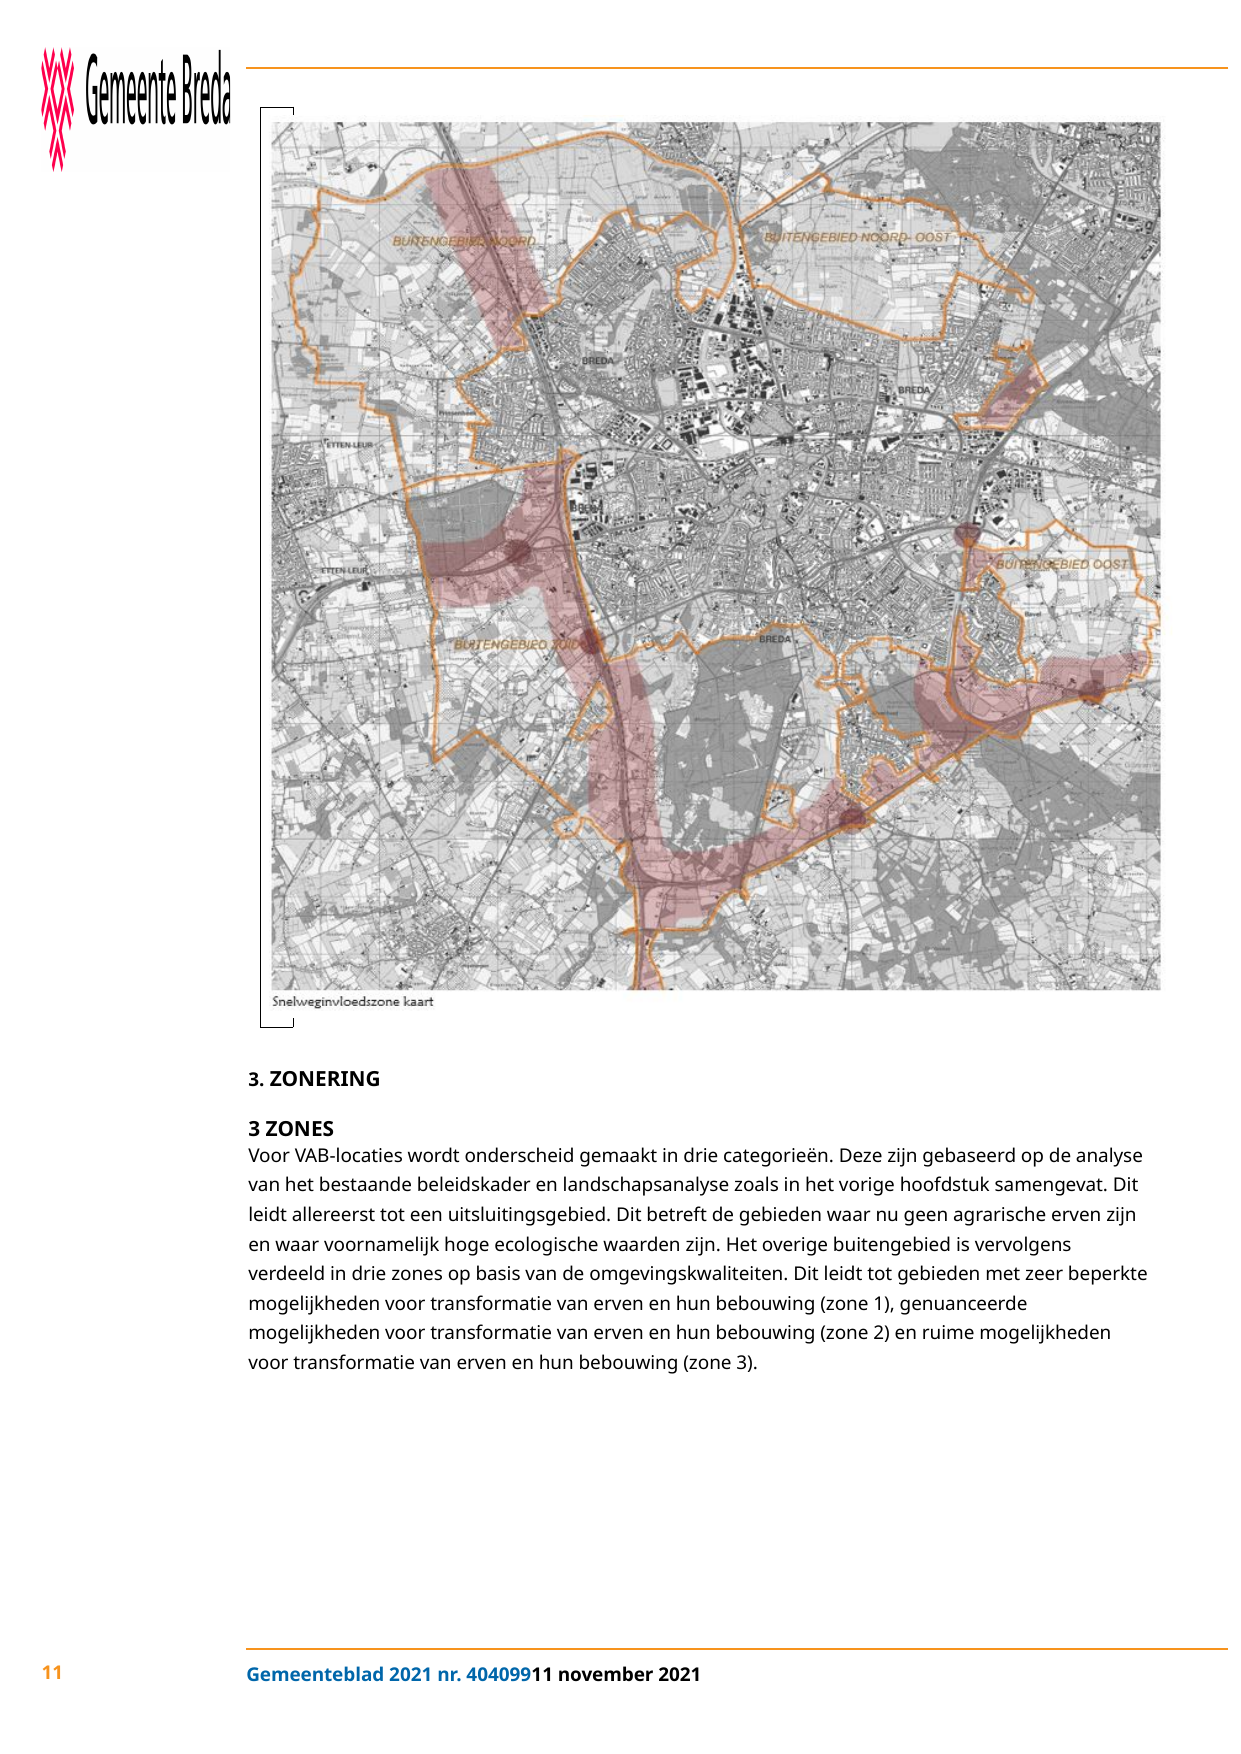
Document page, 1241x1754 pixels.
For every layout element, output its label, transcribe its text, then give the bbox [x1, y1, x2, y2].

text 3 ZONES [248, 1114, 1152, 1142]
picture [268, 115, 1173, 1018]
text Voor VAB-locaties wordt onderscheid gemaakt in drie categorieën. Deze zijn gebaseerd op de analyse van het bestaande beleidskader en landschapsanalyse zoals in het vorige hoofdstuk samengevat. Dit leidt allereerst tot een uitsluitingsgebied. Dit betreft de gebieden waar nu geen agrarische erven zijn en waar voornamelijk hoge ecologische waarden zijn. Het overige buitengebied is vervolgens verdeeld in drie zones op basis van de omgevingskwaliteiten. Dit leidt tot gebieden met zeer beperkte mogelijkheden voor transformatie van erven en hun bebouwing (zone 1), genuanceerde mogelijkheden voor transformatie van erven en hun bebouwing (zone 2) en ruime mogelijkheden voor transformatie van erven en hun bebouwing (zone 3). [248, 1142, 1152, 1375]
text 3. ZONERING [248, 1064, 1152, 1093]
picture [41, 47, 231, 172]
